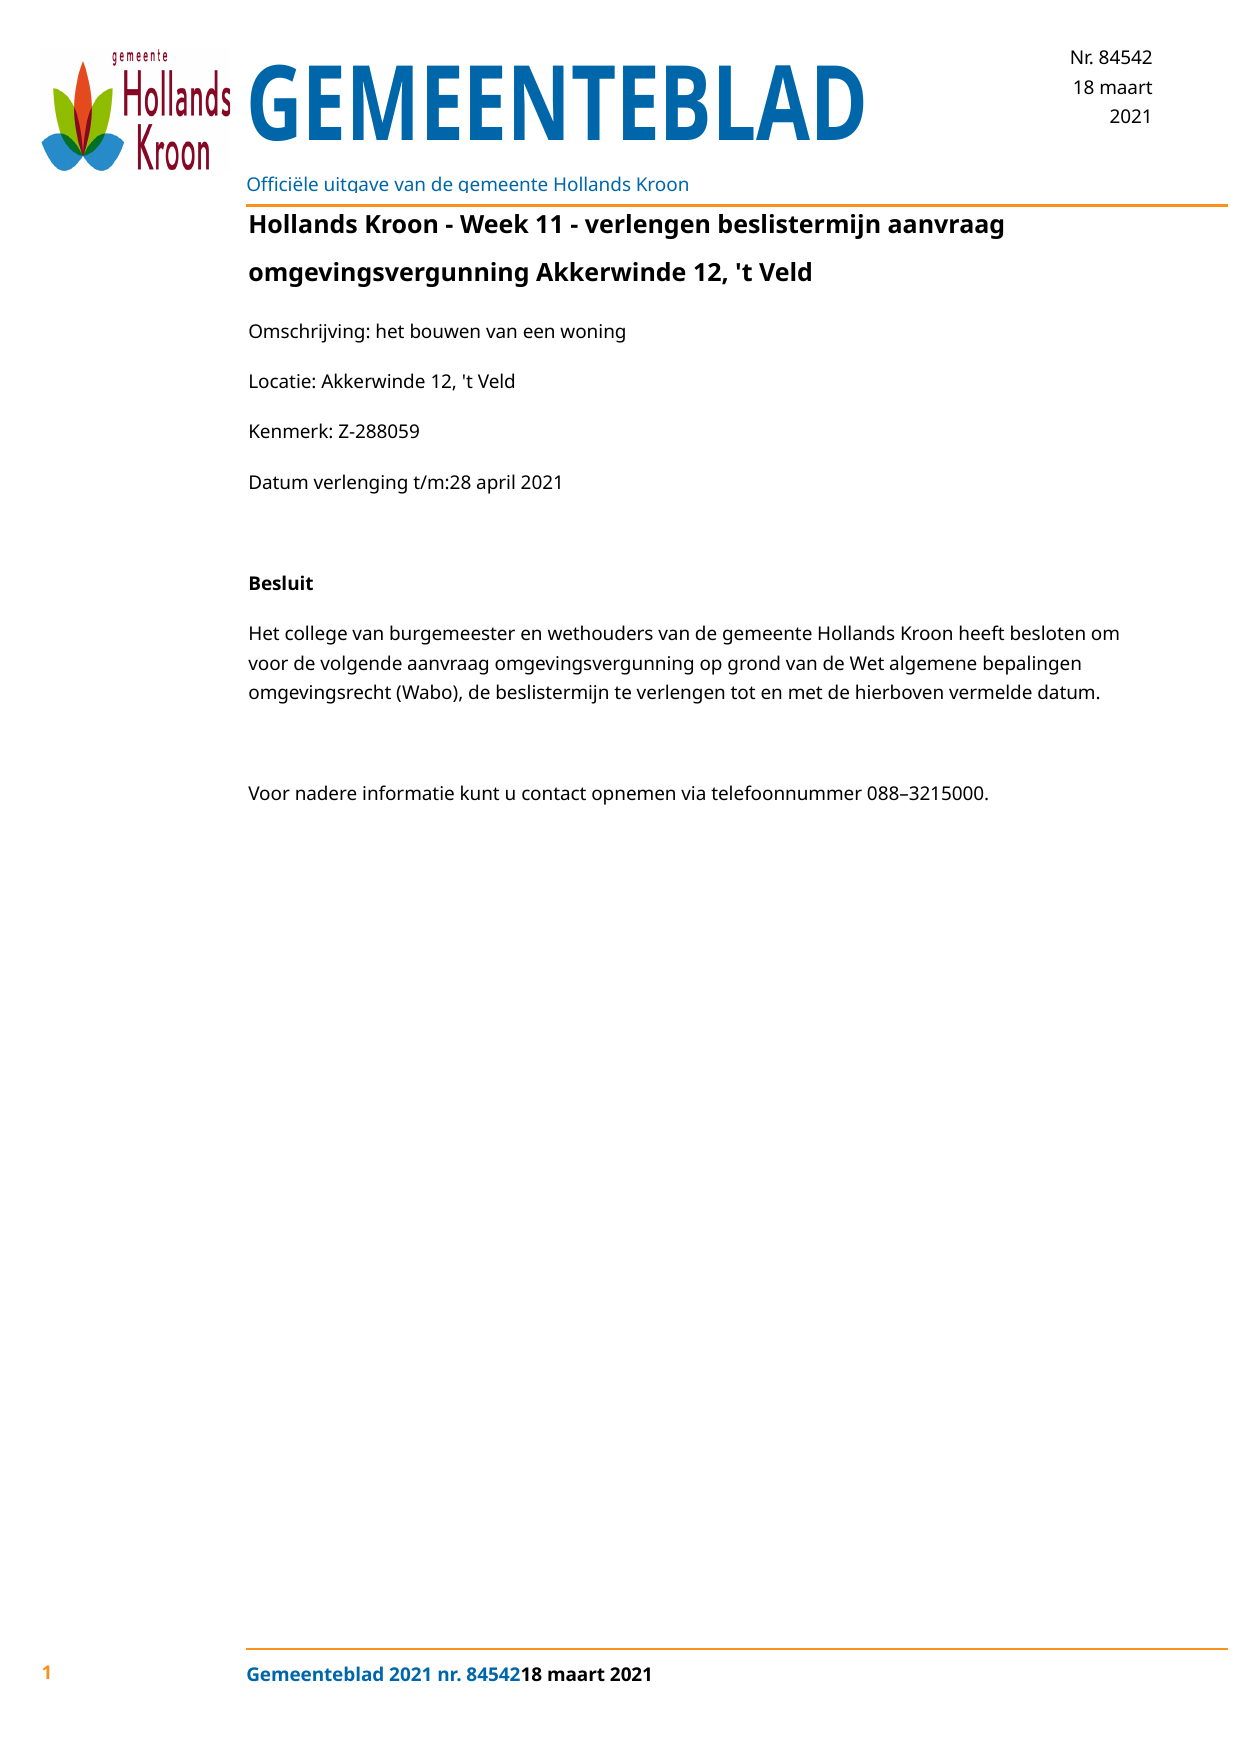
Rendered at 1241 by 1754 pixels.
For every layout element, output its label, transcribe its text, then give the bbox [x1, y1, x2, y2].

text Locatie: Akkerwinde 12, 't Veld [248, 368, 1152, 394]
text Hollands Kroon - Week 11 - verlengen beslistermijn aanvraag omgevingsvergunning Akkerwinde 12, 't Veld [248, 207, 1152, 288]
text Voor nadere informatie kunt u contact opnemen via telefoonnummer 088–3215000. [248, 780, 1152, 806]
text Het college van burgemeester en wethouders van de gemeente Hollands Kroon heeft besloten om voor de volgende aanvraag omgevingsvergunning op grond van de Wet algemene bepalingen omgevingsrecht (Wabo), de beslistermijn te verlengen tot en met de hierboven vermelde datum. [248, 620, 1152, 705]
text Besluit [248, 570, 1152, 596]
text Omschrijving: het bouwen van een woning [248, 318, 1152, 344]
picture [41, 47, 231, 172]
text Datum verlenging t/m:28 april 2021 [248, 469, 1152, 495]
text Kenmerk: Z-288059 [248, 419, 1152, 444]
